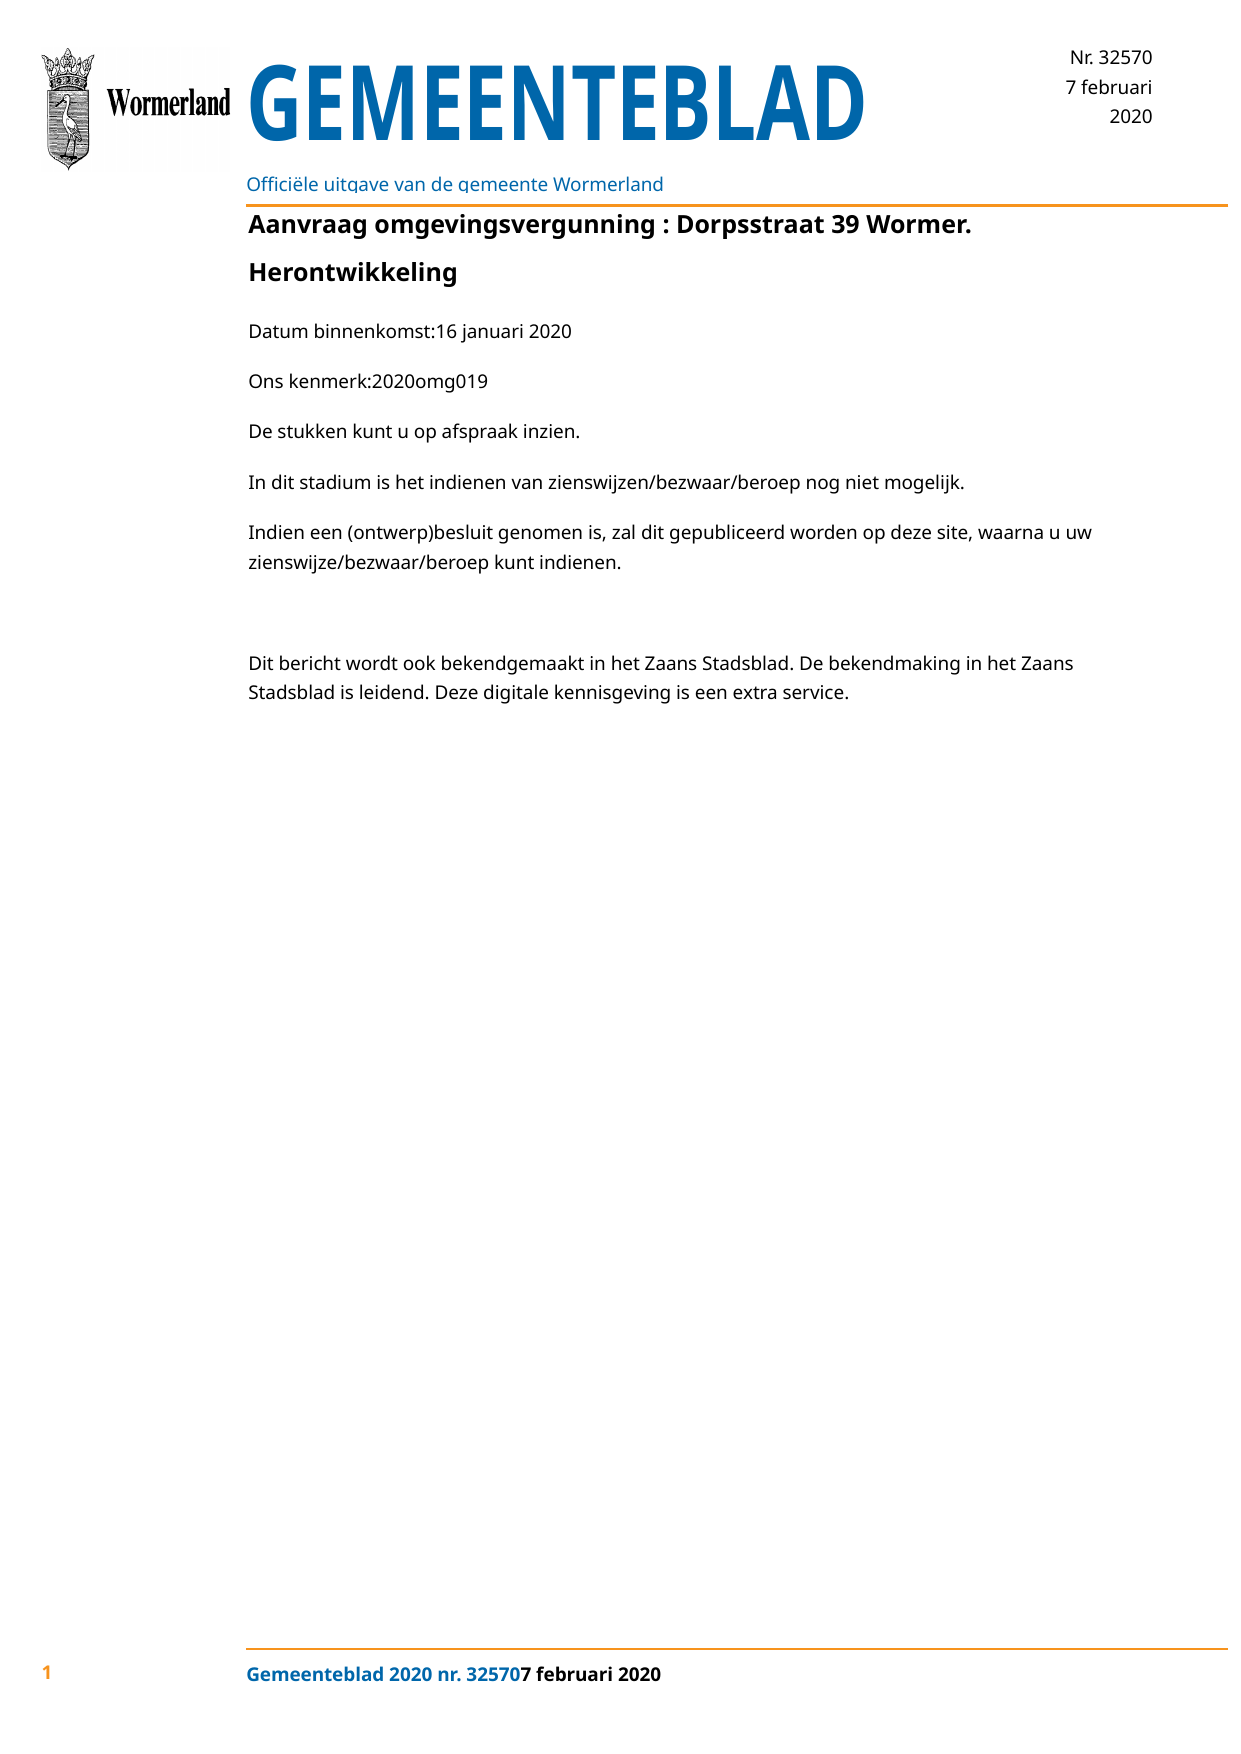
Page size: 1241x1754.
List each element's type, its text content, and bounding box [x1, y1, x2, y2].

picture [41, 47, 231, 172]
text Ons kenmerk:2020omg019 [248, 368, 1152, 394]
text In dit stadium is het indienen van zienswijzen/bezwaar/beroep nog niet mogelijk. [248, 469, 1152, 495]
text Indien een (ontwerp)besluit genomen is, zal dit gepubliceerd worden op deze site, waarna u uw zienswijze/bezwaar/beroep kunt indienen. [248, 519, 1152, 575]
text Dit bericht wordt ook bekendgemaakt in het Zaans Stadsblad. De bekendmaking in het Zaans Stadsblad is leidend. Deze digitale kennisgeving is een extra service. [248, 650, 1152, 705]
text Aanvraag omgevingsvergunning : Dorpsstraat 39 Wormer. Herontwikkeling [248, 207, 1152, 288]
text Datum binnenkomst:16 januari 2020 [248, 318, 1152, 344]
text De stukken kunt u op afspraak inzien. [248, 419, 1152, 444]
